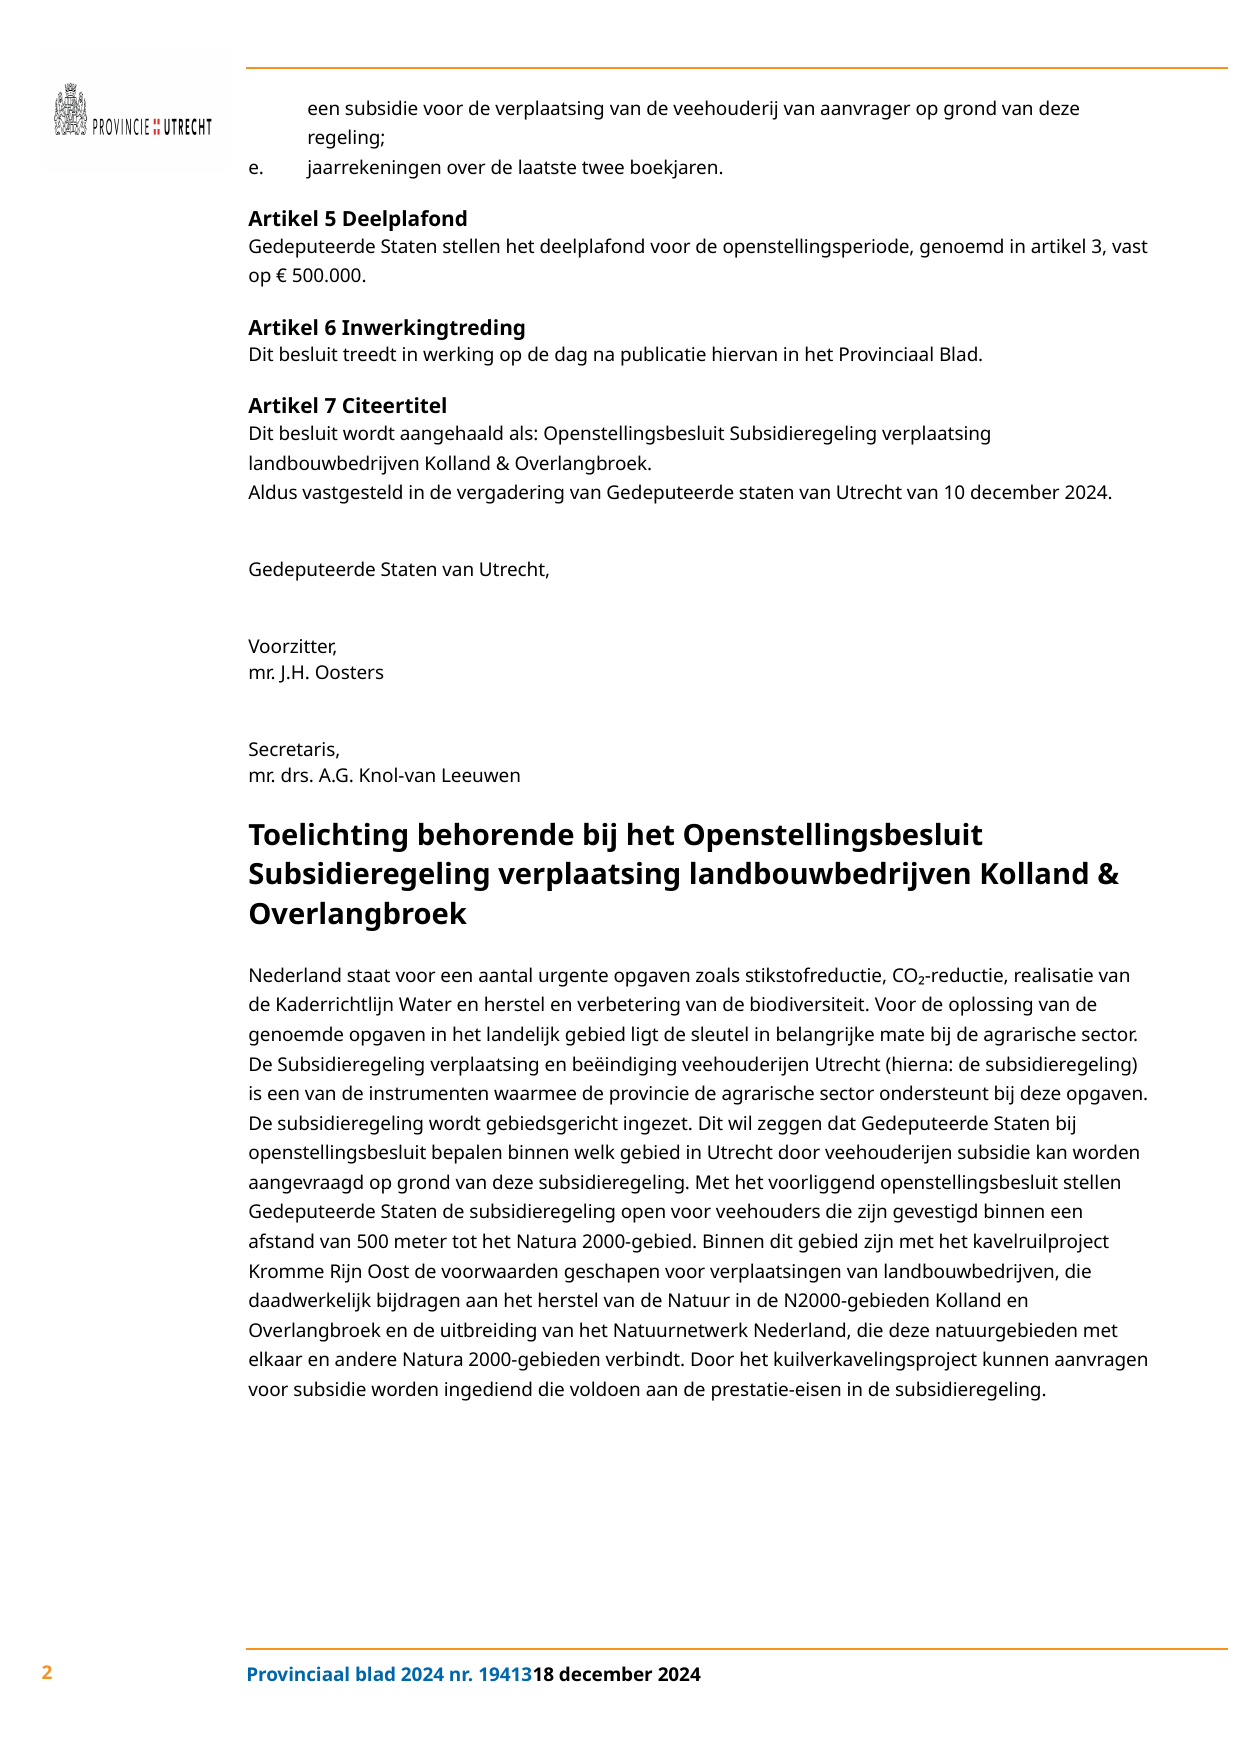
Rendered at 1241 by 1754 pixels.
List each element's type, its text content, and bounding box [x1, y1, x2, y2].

picture [41, 47, 231, 172]
list een subsidie voor de verplaatsing van de veehouderij van aanvrager op grond van deze regeling; [248, 95, 1152, 150]
text Gedeputeerde Staten stellen het deelplafond voor de openstellingsperiode, genoemd in artikel 3, vast op € 500.000. [248, 233, 1152, 288]
text Nederland staat voor een aantal urgente opgaven zoals stikstofreductie, CO₂-reductie, realisatie van de Kaderrichtlijn Water en herstel en verbetering van de biodiversiteit. Voor de oplossing van de genoemde opgaven in het landelijk gebied ligt de sleutel in belangrijke mate bij de agrarische sector. De Subsidieregeling verplaatsing en beëindiging veehouderijen Utrecht (hierna: de subsidieregeling) is een van de instrumenten waarmee de provincie de agrarische sector ondersteunt bij deze opgaven. De subsidieregeling wordt gebiedsgericht ingezet. Dit wil zeggen dat Gedeputeerde Staten bij openstellingsbesluit bepalen binnen welk gebied in Utrecht door veehouderijen subsidie kan worden aangevraagd op grond van deze subsidieregeling. Met het voorliggend openstellingsbesluit stellen Gedeputeerde Staten de subsidieregeling open voor veehouders die zijn gevestigd binnen een afstand van 500 meter tot het Natura 2000-gebied. Binnen dit gebied zijn met het kavelruilproject Kromme Rijn Oost de voorwaarden geschapen voor verplaatsingen van landbouwbedrijven, die daadwerkelijk bijdragen aan het herstel van de Natuur in de N2000-gebieden Kolland en Overlangbroek en de uitbreiding van het Natuurnetwerk Nederland, die deze natuurgebieden met elkaar en andere Natura 2000-gebieden verbindt. Door het kuilverkavelingsproject kunnen aanvragen voor subsidie worden ingediend die voldoen aan de prestatie-eisen in de subsidieregeling. [248, 962, 1152, 1402]
text Artikel 6 Inwerkingtreding [248, 313, 1152, 341]
text Artikel 5 Deelplafond [248, 204, 1152, 233]
text Secretaris, [248, 737, 1152, 762]
text Dit besluit wordt aangehaald als: Openstellingsbesluit Subsidieregeling verplaatsing landbouwbedrijven Kolland & Overlangbroek. [248, 420, 1152, 475]
text mr. drs. A.G. Knol-van Leeuwen [248, 762, 1152, 788]
text Voorzitter, [248, 634, 1152, 659]
text Dit besluit treedt in werking op de dag na publicatie hiervan in het Provinciaal Blad. [248, 341, 1152, 367]
text mr. J.H. Oosters [248, 659, 1152, 685]
text Aldus vastgesteld in de vergadering van Gedeputeerde staten van Utrecht van 10 december 2024. [248, 479, 1152, 505]
list jaarrekeningen over de laatste twee boekjaren. [248, 154, 1152, 180]
text Gedeputeerde Staten van Utrecht, [248, 556, 1152, 582]
text Artikel 7 Citeertitel [248, 392, 1152, 420]
text Toelichting behorende bij het Openstellingsbesluit Subsidieregeling verplaatsing landbouwbedrijven Kolland & Overlangbroek [248, 814, 1152, 933]
